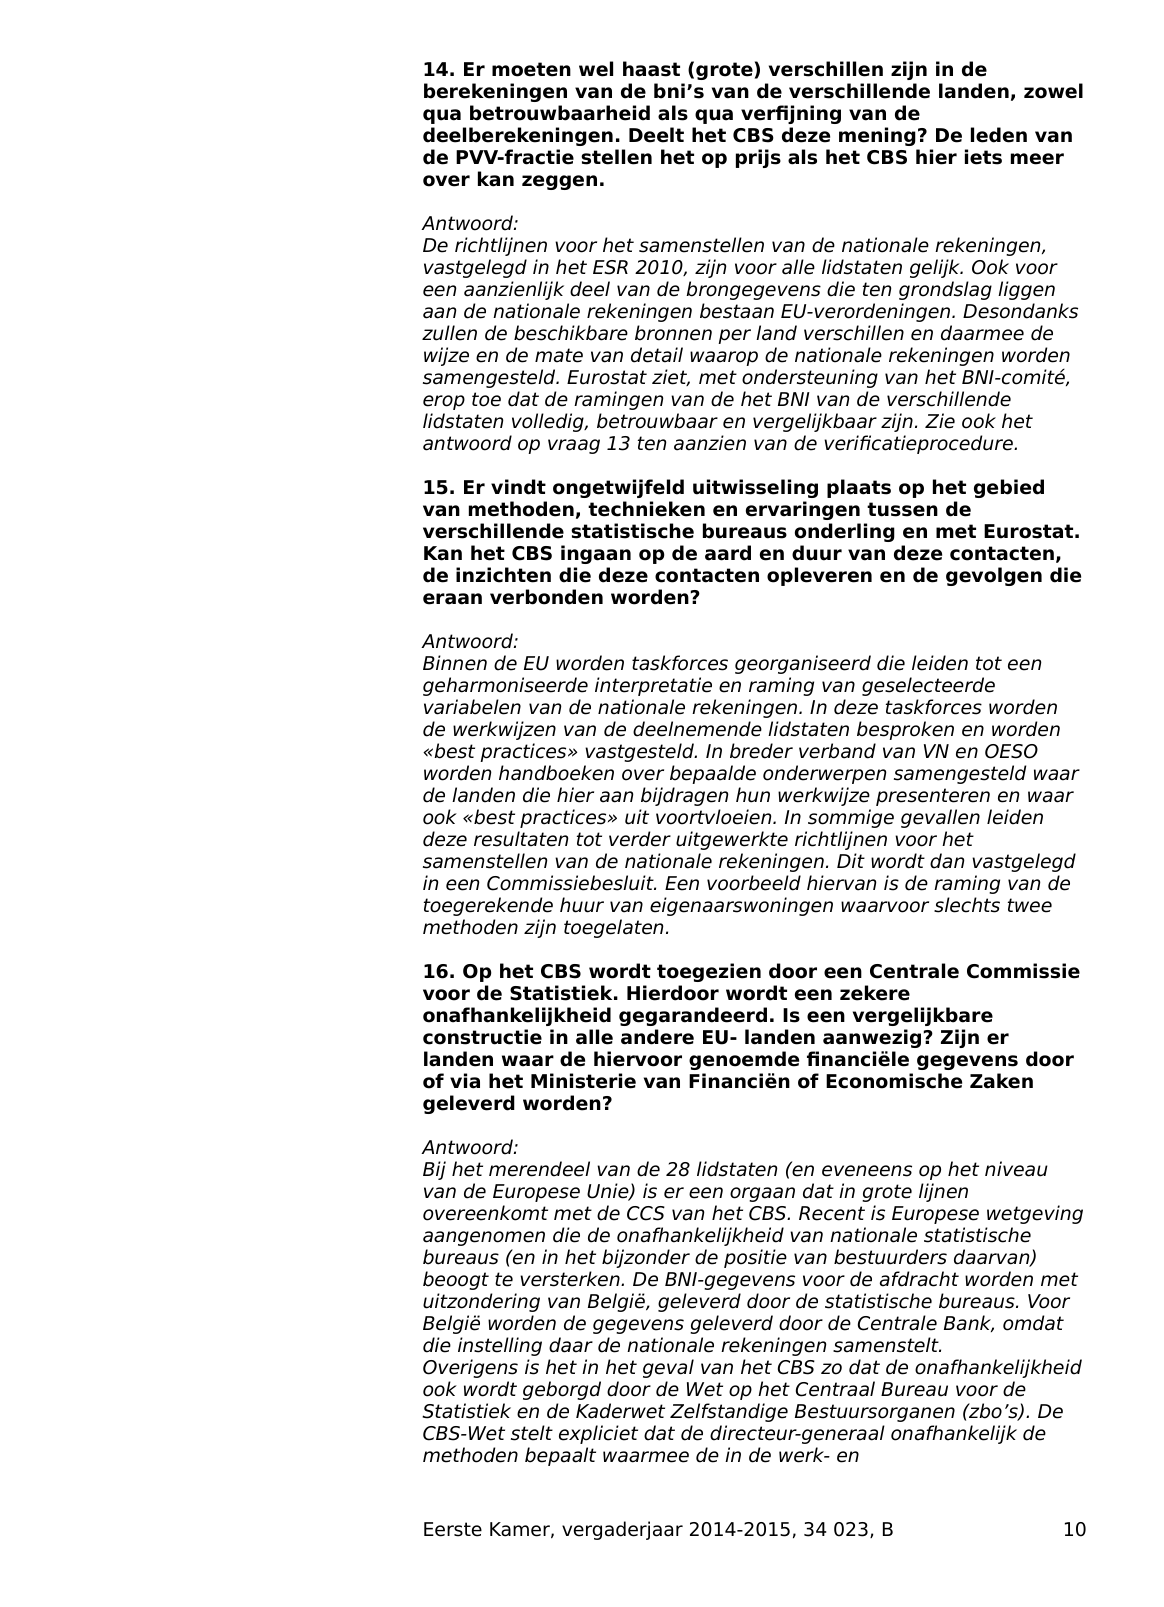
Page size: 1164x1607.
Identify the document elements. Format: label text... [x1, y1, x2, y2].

text Binnen de EU worden taskforces georganiseerd die leiden tot een geharmoniseerde interpretatie en raming van geselecteerde variabelen van de nationale rekeningen. In deze taskforces worden de werkwijzen van de deelnemende lidstaten besproken en worden «best practices» vastgesteld. In breder verband van VN en OESO worden handboeken over bepaalde onderwerpen samengesteld waar de landen die hier aan bijdragen hun werkwijze presenteren en waar ook «best practices» uit voortvloeien. In sommige gevallen leiden deze resultaten tot verder uitgewerkte richtlijnen voor het samenstellen van de nationale rekeningen. Dit wordt dan vastgelegd in een Commissiebesluit. Een voorbeeld hiervan is de raming van de toegerekende huur van eigenaarswoningen waarvoor slechts twee methoden zijn toegelaten. [422, 653, 1087, 939]
text Overigens is het in het geval van het CBS zo dat de onafhankelijkheid ook wordt geborgd door de Wet op het Centraal Bureau voor de Statistiek en de Kaderwet Zelfstandige Bestuursorganen (zbo’s). De CBS-Wet stelt expliciet dat de directeur-generaal onafhankelijk de methoden bepaalt waarmee de in de werk- en [422, 1357, 1087, 1467]
text 14. Er moeten wel haast (grote) verschillen zijn in de berekeningen van de bni’s van de verschillende landen, zowel qua betrouwbaarheid als qua verfijning van de deelberekeningen. Deelt het CBS deze mening? De leden van de PVV-fractie stellen het op prijs als het CBS hier iets meer over kan zeggen. [422, 59, 1087, 191]
text Antwoord: [422, 1137, 1087, 1159]
text Bij het merendeel van de 28 lidstaten (en eveneens op het niveau van de Europese Unie) is er een orgaan dat in grote lijnen overeenkomt met de CCS van het CBS. Recent is Europese wetgeving aangenomen die de onafhankelijkheid van nationale statistische bureaus (en in het bijzonder de positie van bestuurders daarvan) beoogt te versterken. De BNI-gegevens voor de afdracht worden met uitzondering van België, geleverd door de statistische bureaus. Voor België worden de gegevens geleverd door de Centrale Bank, omdat die instelling daar de nationale rekeningen samenstelt. [422, 1159, 1087, 1357]
text 15. Er vindt ongetwijfeld uitwisseling plaats op het gebied van methoden, technieken en ervaringen tussen de verschillende statistische bureaus onderling en met Eurostat. Kan het CBS ingaan op de aard en duur van deze contacten, de inzichten die deze contacten opleveren en de gevolgen die eraan verbonden worden? [422, 477, 1087, 609]
text Antwoord: [422, 213, 1087, 235]
text Antwoord: [422, 631, 1087, 653]
text 16. Op het CBS wordt toegezien door een Centrale Commissie voor de Statistiek. Hierdoor wordt een zekere onafhankelijkheid gegarandeerd. Is een vergelijkbare constructie in alle andere EU- landen aanwezig? Zijn er landen waar de hiervoor genoemde financiële gegevens door of via het Ministerie van Financiën of Economische Zaken geleverd worden? [422, 961, 1087, 1115]
text De richtlijnen voor het samenstellen van de nationale rekeningen, vastgelegd in het ESR 2010, zijn voor alle lidstaten gelijk. Ook voor een aanzienlijk deel van de brongegevens die ten grondslag liggen aan de nationale rekeningen bestaan EU-verordeningen. Desondanks zullen de beschikbare bronnen per land verschillen en daarmee de wijze en de mate van detail waarop de nationale rekeningen worden samengesteld. Eurostat ziet, met ondersteuning van het BNI-comité, erop toe dat de ramingen van de het BNI van de verschillende lidstaten volledig, betrouwbaar en vergelijkbaar zijn. Zie ook het antwoord op vraag 13 ten aanzien van de verificatieprocedure. [422, 235, 1087, 455]
